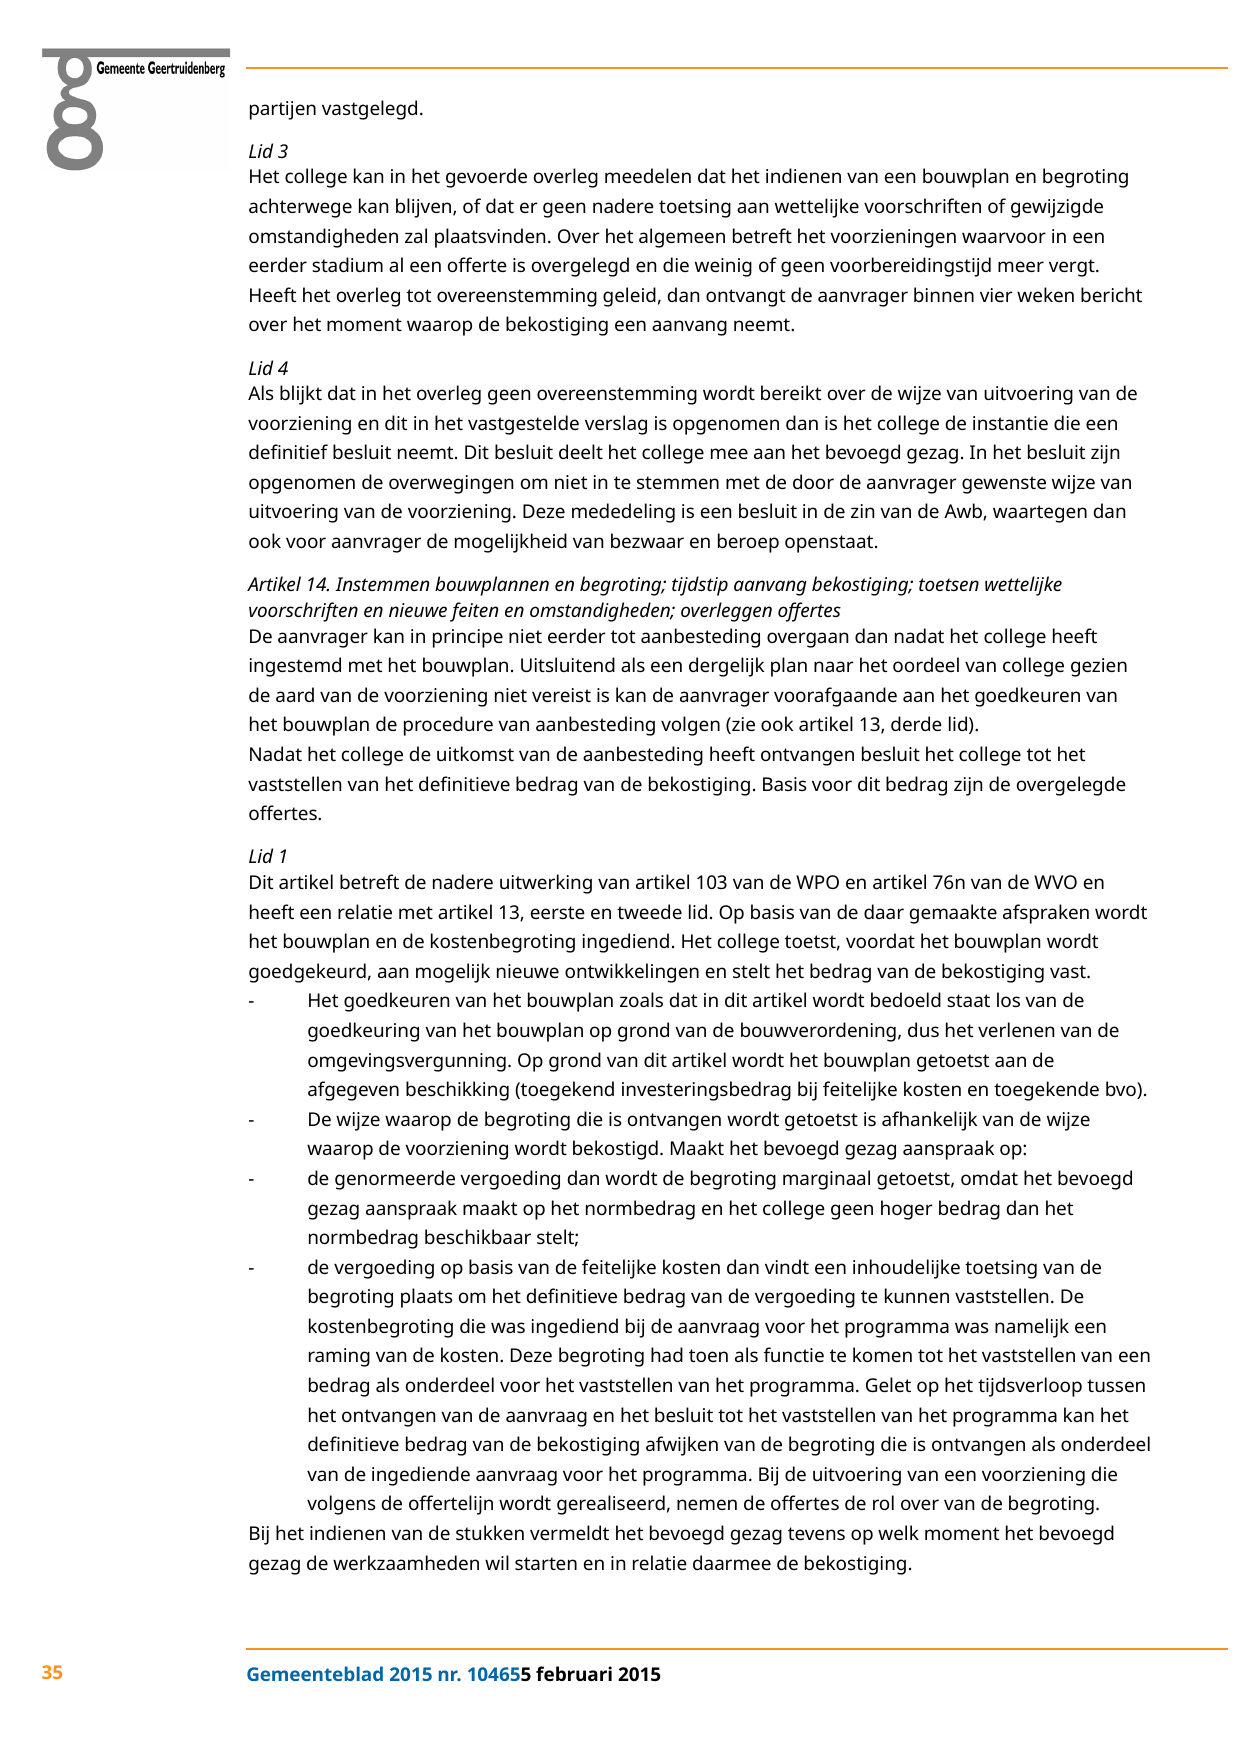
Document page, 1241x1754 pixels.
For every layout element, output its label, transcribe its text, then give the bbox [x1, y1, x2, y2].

text Bij het indienen van de stukken vermeldt het bevoegd gezag tevens op welk moment het bevoegd gezag de werkzaamheden wil starten en in relatie daarmee de bekostiging. [248, 1520, 1152, 1575]
text partijen vastgelegd. [248, 95, 1152, 121]
text Lid 3 [248, 138, 1152, 164]
text Als blijkt dat in het overleg geen overeenstemming wordt bereikt over de wijze van uitvoering van de voorziening en dit in het vastgestelde verslag is opgenomen dan is het college de instantie die een definitief besluit neemt. Dit besluit deelt het college mee aan het bevoegd gezag. In het besluit zijn opgenomen de overwegingen om niet in te stemmen met de door de aanvrager gewenste wijze van uitvoering van de voorziening. Deze mededeling is een besluit in de zin van de Awb, waartegen dan ook voor aanvrager de mogelijkheid van bezwaar en beroep openstaat. [248, 380, 1152, 554]
text Artikel 14. Instemmen bouwplannen en begroting; tijdstip aanvang bekostiging; toetsen wettelijke voorschriften en nieuwe feiten en omstandigheden; overleggen offertes [248, 571, 1152, 623]
text Dit artikel betreft de nadere uitwerking van artikel 103 van de WPO en artikel 76n van de WVO en heeft een relatie met artikel 13, eerste en tweede lid. Op basis van de daar gemaakte afspraken wordt het bouwplan en de kostenbegroting ingediend. Het college toetst, voordat het bouwplan wordt goedgekeurd, aan mogelijk nieuwe ontwikkelingen en stelt het bedrag van de bekostiging vast. [248, 869, 1152, 984]
picture [41, 47, 231, 172]
text Nadat het college de uitkomst van de aanbesteding heeft ontvangen besluit het college tot het vaststellen van het definitieve bedrag van de bekostiging. Basis voor dit bedrag zijn de overgelegde offertes. [248, 741, 1152, 826]
text Lid 1 [248, 843, 1152, 869]
text De aanvrager kan in principe niet eerder tot aanbesteding overgaan dan nadat het college heeft ingestemd met het bouwplan. Uitsluitend als een dergelijk plan naar het oordeel van college gezien de aard van de voorziening niet vereist is kan de aanvrager voorafgaande aan het goedkeuren van het bouwplan de procedure van aanbesteding volgen (zie ook artikel 13, derde lid). [248, 623, 1152, 737]
list Het goedkeuren van het bouwplan zoals dat in dit artikel wordt bedoeld staat los van de goedkeuring van het bouwplan op grond van de bouwverordening, dus het verlenen van de omgevingsvergunning. Op grond van dit artikel wordt het bouwplan getoetst aan de afgegeven beschikking (toegekend investeringsbedrag bij feitelijke kosten en toegekende bvo). [248, 988, 1152, 1102]
list de vergoeding op basis van de feitelijke kosten dan vindt een inhoudelijke toetsing van de begroting plaats om het definitieve bedrag van de vergoeding te kunnen vaststellen. De kostenbegroting die was ingediend bij de aanvraag voor het programma was namelijk een raming van de kosten. Deze begroting had toen als functie te komen tot het vaststellen van een bedrag als onderdeel voor het vaststellen van het programma. Gelet op het tijdsverloop tussen het ontvangen van de aanvraag en het besluit tot het vaststellen van het programma kan het definitieve bedrag van de bekostiging afwijken van de begroting die is ontvangen als onderdeel van de ingediende aanvraag voor het programma. Bij de uitvoering van een voorziening die volgens de offertelijn wordt gerealiseerd, nemen de offertes de rol over van de begroting. [248, 1254, 1152, 1516]
text Lid 4 [248, 355, 1152, 380]
text Het college kan in het gevoerde overleg meedelen dat het indienen van een bouwplan en begroting achterwege kan blijven, of dat er geen nadere toetsing aan wettelijke voorschriften of gewijzigde omstandigheden zal plaatsvinden. Over het algemeen betreft het voorzieningen waarvoor in een eerder stadium al een offerte is overgelegd en die weinig of geen voorbereidingstijd meer vergt. Heeft het overleg tot overeenstemming geleid, dan ontvangt de aanvrager binnen vier weken bericht over het moment waarop de bekostiging een aanvang neemt. [248, 164, 1152, 337]
list De wijze waarop de begroting die is ontvangen wordt getoetst is afhankelijk van de wijze waarop de voorziening wordt bekostigd. Maakt het bevoegd gezag aanspraak op: [248, 1106, 1152, 1161]
list de genormeerde vergoeding dan wordt de begroting marginaal getoetst, omdat het bevoegd gezag aanspraak maakt op het normbedrag en het college geen hoger bedrag dan het normbedrag beschikbaar stelt; [248, 1165, 1152, 1250]
